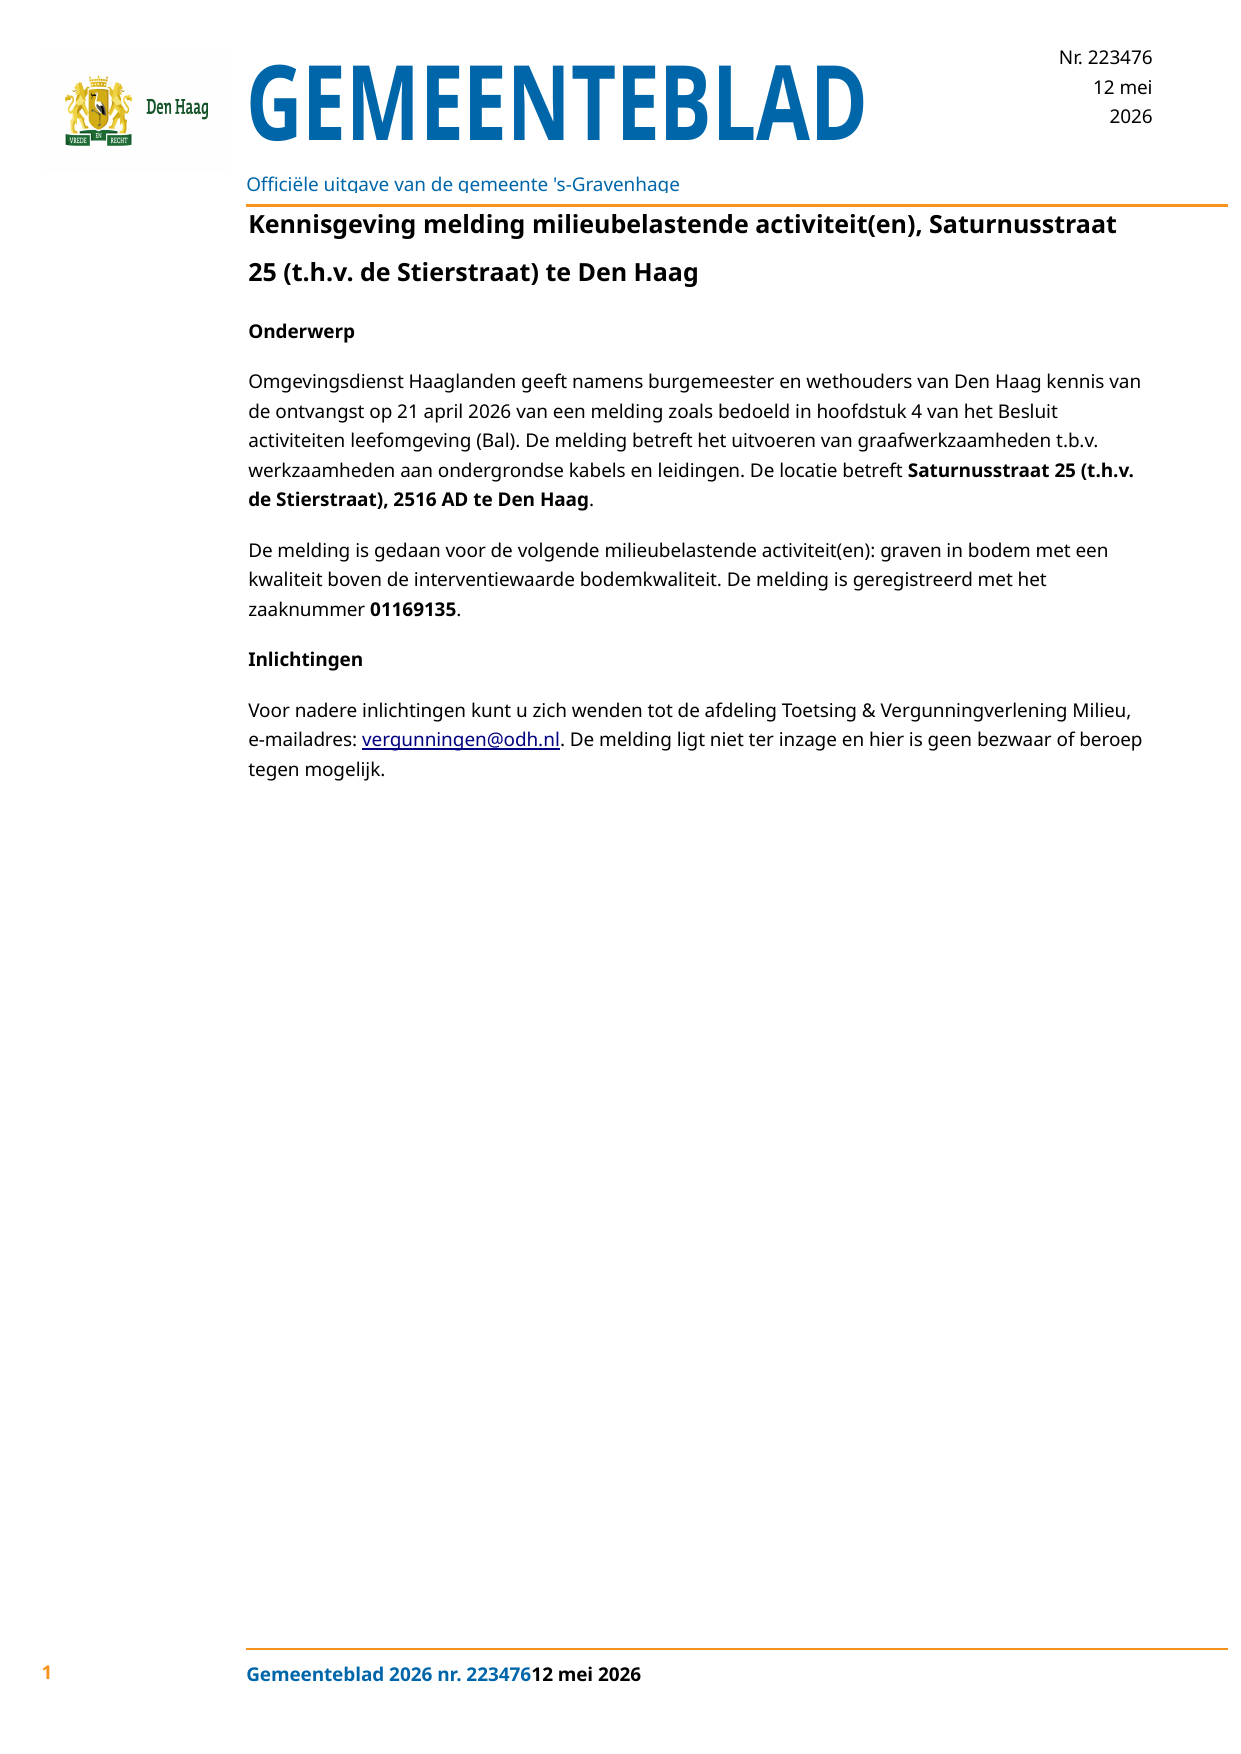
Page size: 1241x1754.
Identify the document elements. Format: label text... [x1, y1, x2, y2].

text Onderwerp [248, 318, 1152, 344]
picture [41, 47, 231, 172]
text Omgevingsdienst Haaglanden geeft namens burgemeester en wethouders van Den Haag kennis van de ontvangst op 21 april 2026 van een melding zoals bedoeld in hoofdstuk 4 van het Besluit activiteiten leefomgeving (Bal). De melding betreft het uitvoeren van graafwerkzaamheden t.b.v. werkzaamheden aan ondergrondse kabels en leidingen. De locatie betreft Saturnusstraat 25 (t.h.v. de Stierstraat), 2516 AD te Den Haag. [248, 368, 1152, 512]
text Voor nadere inlichtingen kunt u zich wenden tot de afdeling Toetsing & Vergunningverlening Milieu, e-mailadres: vergunningen@odh.nl. De melding ligt niet ter inzage en hier is geen bezwaar of beroep tegen mogelijk. [248, 697, 1152, 782]
text De melding is gedaan voor de volgende milieubelastende activiteit(en): graven in bodem met een kwaliteit boven de interventiewaarde bodemkwaliteit. De melding is geregistreerd met het zaaknummer 01169135. [248, 537, 1152, 622]
text Inlichtingen [248, 647, 1152, 672]
text Kennisgeving melding milieubelastende activiteit(en), Saturnusstraat 25 (t.h.v. de Stierstraat) te Den Haag [248, 207, 1152, 288]
